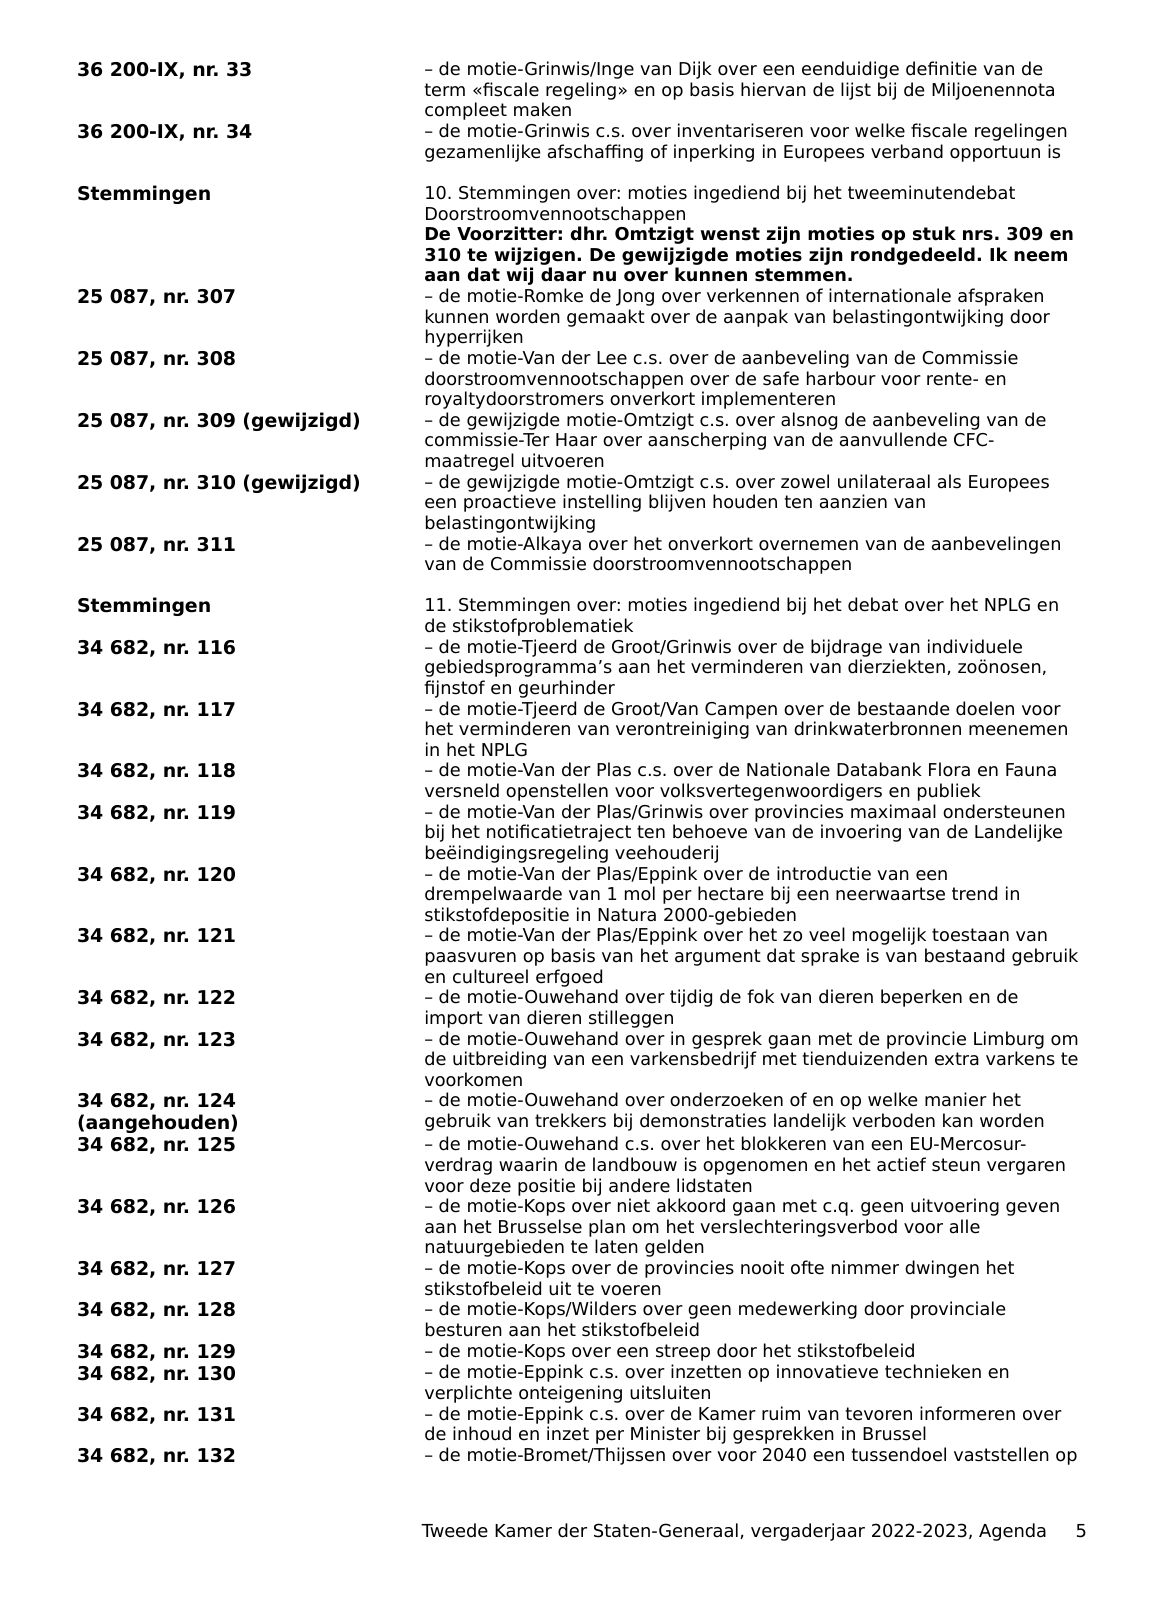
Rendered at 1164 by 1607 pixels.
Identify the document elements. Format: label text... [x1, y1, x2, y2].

table_cell – de motie-Van der Plas/Grinwis over provincies maximaal ondersteunen bij het notificatietraject ten behoeve van de invoering van de Landelijke beëindigingsregeling veehouderij [418, 802, 1087, 863]
table_cell [77, 575, 401, 595]
table_cell – de motie-Ouwehand c.s. over het blokkeren van een EU-Mercosur-verdrag waarin de landbouw is opgenomen en het actief steun vergaren voor deze positie bij andere lidstaten [418, 1134, 1087, 1196]
table_cell – de motie-Grinwis c.s. over inventariseren voor welke fiscale regelingen gezamenlijke afschaffing of inperking in Europees verband opportuun is [418, 121, 1087, 162]
table_cell [401, 534, 418, 575]
table_cell [401, 575, 418, 595]
table_cell [401, 1134, 418, 1196]
table_cell – de motie-Tjeerd de Groot/Grinwis over de bijdrage van individuele gebiedsprogramma’s aan het verminderen van dierziekten, zoönosen, fijnstof en geurhinder [418, 637, 1087, 698]
table_cell – de motie-Ouwehand over tijdig de fok van dieren beperken en de import van dieren stilleggen [418, 987, 1087, 1028]
table_cell [401, 121, 418, 162]
table_cell – de motie-Romke de Jong over verkennen of internationale afspraken kunnen worden gemaakt over de aanpak van belastingontwijking door hyperrijken [418, 286, 1087, 348]
table_cell [401, 925, 418, 987]
table_cell [418, 575, 1087, 595]
table_cell 34 682, nr. 122 [77, 987, 401, 1028]
table_cell – de motie-Ouwehand over in gesprek gaan met de provincie Limburg om de uitbreiding van een varkensbedrijf met tienduizenden extra varkens te voorkomen [418, 1029, 1087, 1090]
table_cell 25 087, nr. 307 [77, 286, 401, 348]
table_cell [401, 472, 418, 533]
table_cell [77, 224, 401, 286]
table_cell 34 682, nr. 124 (aangehouden) [77, 1090, 401, 1134]
table_cell – de motie-Kops over een streep door het stikstofbeleid [418, 1341, 1087, 1362]
table_cell [401, 286, 418, 348]
table_cell 34 682, nr. 125 [77, 1134, 401, 1196]
table_cell [401, 1029, 418, 1090]
table_cell – de motie-Eppink c.s. over inzetten op innovatieve technieken en verplichte onteigening uitsluiten [418, 1363, 1087, 1404]
table_cell [401, 802, 418, 863]
table_cell 34 682, nr. 131 [77, 1404, 401, 1445]
table_cell 34 682, nr. 130 [77, 1363, 401, 1404]
table_cell – de motie-Alkaya over het onverkort overnemen van de aanbevelingen van de Commissie doorstroomvennootschappen [418, 534, 1087, 575]
table_cell [401, 1090, 418, 1134]
table_cell [401, 760, 418, 802]
table_cell [401, 595, 418, 637]
table_cell 11. Stemmingen over: moties ingediend bij het debat over het NPLG en de stikstofproblematiek [418, 595, 1087, 637]
table_cell 10. Stemmingen over: moties ingediend bij het tweeminutendebat Doorstroomvennootschappen [418, 183, 1087, 224]
table_cell 34 682, nr. 121 [77, 925, 401, 987]
table_cell – de gewijzigde motie-Omtzigt c.s. over zowel unilateraal als Europees een proactieve instelling blijven houden ten aanzien van belastingontwijking [418, 472, 1087, 533]
table_cell [418, 162, 1087, 183]
table_cell 34 682, nr. 116 [77, 637, 401, 698]
table_cell – de motie-Ouwehand over onderzoeken of en op welke manier het gebruik van trekkers bij demonstraties landelijk verboden kan worden [418, 1090, 1087, 1134]
table_cell [401, 1363, 418, 1404]
table_cell – de motie-Van der Plas c.s. over de Nationale Databank Flora en Fauna versneld openstellen voor volksvertegenwoordigers en publiek [418, 760, 1087, 802]
table_cell 34 682, nr. 132 [77, 1445, 401, 1467]
table_cell – de motie-Tjeerd de Groot/Van Campen over de bestaande doelen voor het verminderen van verontreiniging van drinkwaterbronnen meenemen in het NPLG [418, 699, 1087, 760]
table_cell – de motie-Kops over de provincies nooit ofte nimmer dwingen het stikstofbeleid uit te voeren [418, 1258, 1087, 1299]
table_cell – de motie-Van der Plas/Eppink over de introductie van een drempelwaarde van 1 mol per hectare bij een neerwaartse trend in stikstofdepositie in Natura 2000-gebieden [418, 864, 1087, 925]
table_cell – de motie-Kops over niet akkoord gaan met c.q. geen uitvoering geven aan het Brusselse plan om het verslechteringsverbod voor alle natuurgebieden te laten gelden [418, 1196, 1087, 1258]
table_cell [401, 1196, 418, 1258]
table_cell 25 087, nr. 310 (gewijzigd) [77, 472, 401, 533]
table_cell 36 200-IX, nr. 33 [77, 59, 401, 121]
table_cell [401, 1445, 418, 1467]
table_cell – de motie-Grinwis/Inge van Dijk over een eenduidige definitie van de term «fiscale regeling» en op basis hiervan de lijst bij de Miljoenennota compleet maken [418, 59, 1087, 121]
table_cell [401, 162, 418, 183]
table_cell 34 682, nr. 117 [77, 699, 401, 760]
table_cell – de motie-Eppink c.s. over de Kamer ruim van tevoren informeren over de inhoud en inzet per Minister bij gesprekken in Brussel [418, 1404, 1087, 1445]
table_cell 25 087, nr. 308 [77, 348, 401, 410]
table_cell [401, 864, 418, 925]
table_cell [401, 987, 418, 1028]
table_cell 25 087, nr. 311 [77, 534, 401, 575]
table_cell Stemmingen [77, 595, 401, 637]
table_cell [401, 1299, 418, 1341]
table_cell – de motie-Kops/Wilders over geen medewerking door provinciale besturen aan het stikstofbeleid [418, 1299, 1087, 1341]
table_cell [401, 699, 418, 760]
table_cell [401, 410, 418, 472]
table_cell 34 682, nr. 120 [77, 864, 401, 925]
table_cell [401, 1341, 418, 1362]
table_cell – de motie-Van der Lee c.s. over de aanbeveling van de Commissie doorstroomvennootschappen over de safe harbour voor rente- en royaltydoorstromers onverkort implementeren [418, 348, 1087, 410]
table_cell 34 682, nr. 129 [77, 1341, 401, 1362]
table_cell – de motie-Bromet/Thijssen over voor 2040 een tussendoel vaststellen op [418, 1445, 1087, 1467]
table_cell [401, 224, 418, 286]
table_cell 34 682, nr. 126 [77, 1196, 401, 1258]
table_cell Stemmingen [77, 183, 401, 224]
table_cell – de motie-Van der Plas/Eppink over het zo veel mogelijk toestaan van paasvuren op basis van het argument dat sprake is van bestaand gebruik en cultureel erfgoed [418, 925, 1087, 987]
table_cell 25 087, nr. 309 (gewijzigd) [77, 410, 401, 472]
table_cell 34 682, nr. 119 [77, 802, 401, 863]
table_cell – de gewijzigde motie-Omtzigt c.s. over alsnog de aanbeveling van de commissie-Ter Haar over aanscherping van de aanvullende CFC-maatregel uitvoeren [418, 410, 1087, 472]
table_cell 34 682, nr. 118 [77, 760, 401, 802]
table_cell [77, 162, 401, 183]
table_cell [401, 183, 418, 224]
table_cell [401, 637, 418, 698]
table_cell [401, 1404, 418, 1445]
table_cell 34 682, nr. 127 [77, 1258, 401, 1299]
table_cell [401, 59, 418, 121]
table_cell [401, 1258, 418, 1299]
table_cell De Voorzitter: dhr. Omtzigt wenst zijn moties op stuk nrs. 309 en 310 te wijzigen. De gewijzigde moties zijn rondgedeeld. Ik neem aan dat wij daar nu over kunnen stemmen. [418, 224, 1087, 286]
table_cell 34 682, nr. 128 [77, 1299, 401, 1341]
table_cell [401, 348, 418, 410]
table_cell 36 200-IX, nr. 34 [77, 121, 401, 162]
table_cell 34 682, nr. 123 [77, 1029, 401, 1090]
